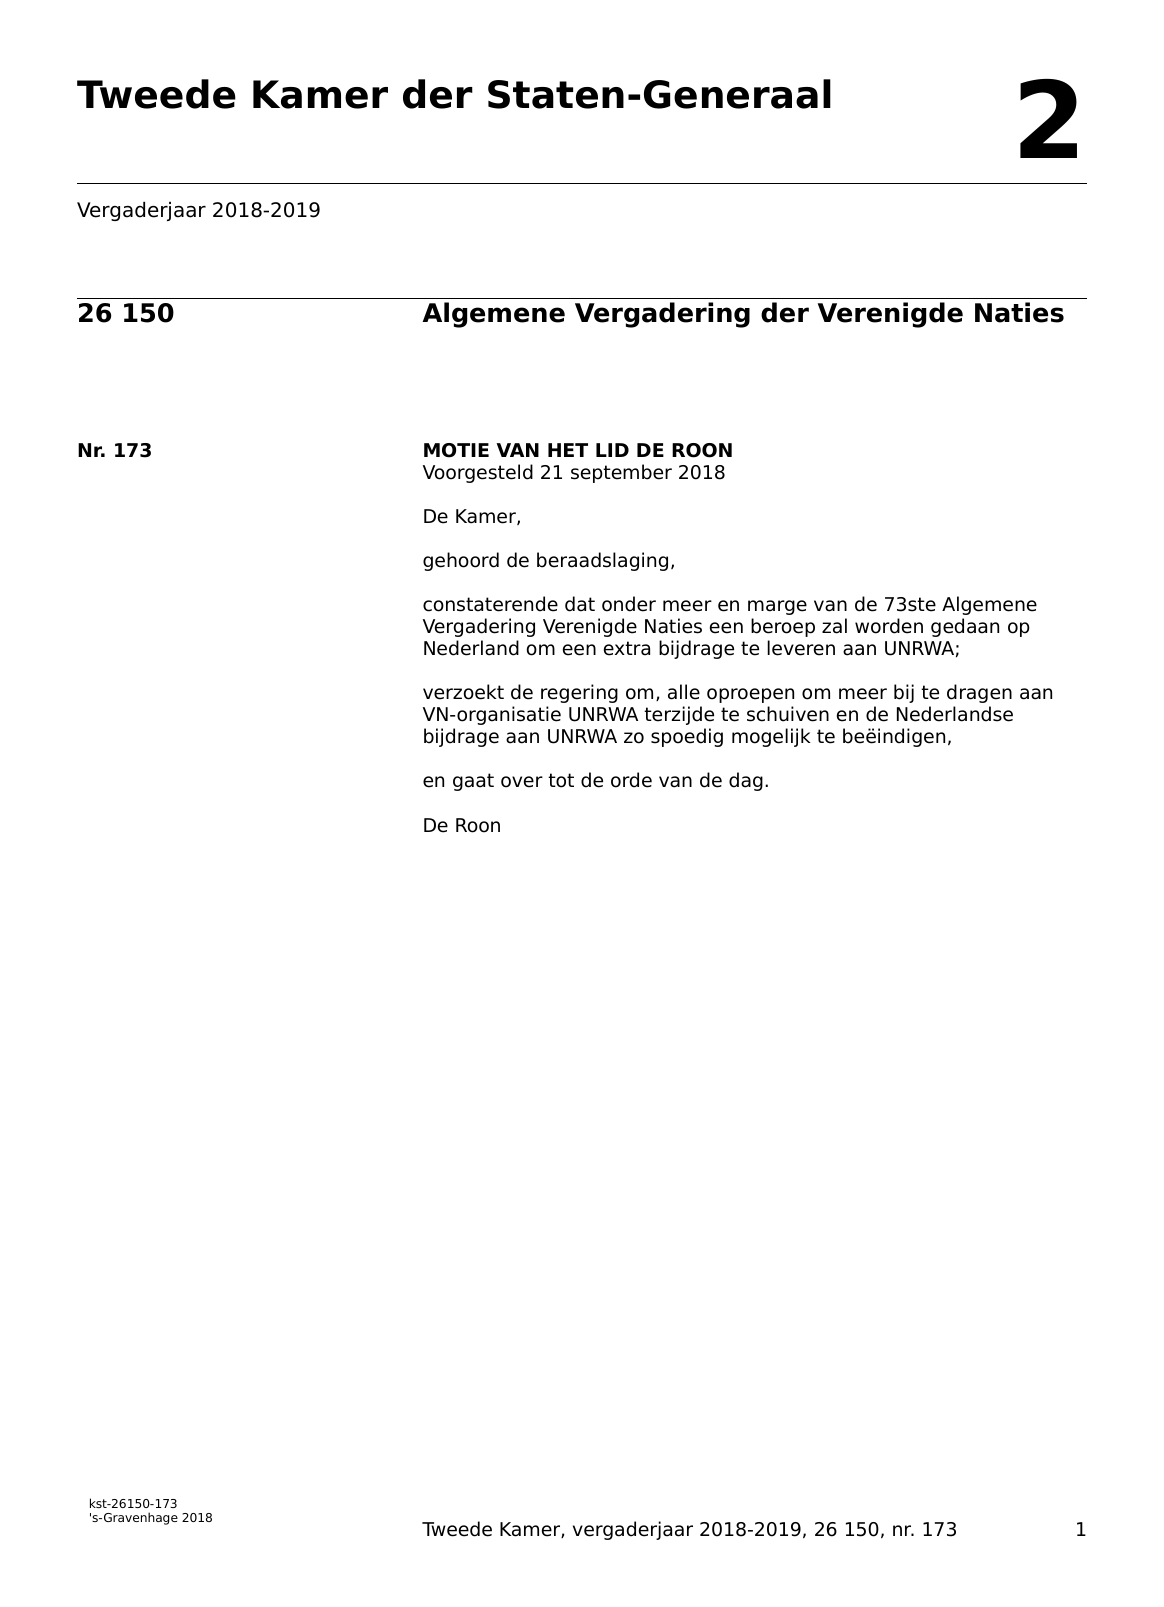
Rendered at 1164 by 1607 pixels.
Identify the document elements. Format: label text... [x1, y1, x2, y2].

text De Roon [422, 814, 1087, 837]
text verzoekt de regering om, alle oproepen om meer bij te dragen aan VN-organisatie UNRWA terzijde te schuiven en de Nederlandse bijdrage aan UNRWA zo spoedig mogelijk te beëindigen, [422, 682, 1087, 748]
text Voorgesteld 21 september 2018 [422, 462, 1087, 484]
text 's-Gravenhage 2018 [88, 1511, 323, 1525]
text De Kamer, [422, 506, 1087, 528]
subtitle Nr. 173 MOTIE VAN HET LID DE ROON [77, 440, 1087, 462]
text kst-26150-173 [88, 1497, 323, 1511]
table_header Tweede Kamer der Staten-Generaal [77, 59, 886, 183]
table_header 2 [886, 59, 1087, 183]
table_cell Vergaderjaar 2018-2019 [77, 184, 1087, 298]
text constaterende dat onder meer en marge van de 73ste Algemene Vergadering Verenigde Naties een beroep zal worden gedaan op Nederland om een extra bijdrage te leveren aan UNRWA; [422, 594, 1087, 660]
text en gaat over tot de orde van de dag. [422, 770, 1087, 792]
subtitle 26 150 Algemene Vergadering der Verenigde Naties [77, 299, 1087, 329]
text gehoord de beraadslaging, [422, 550, 1087, 572]
